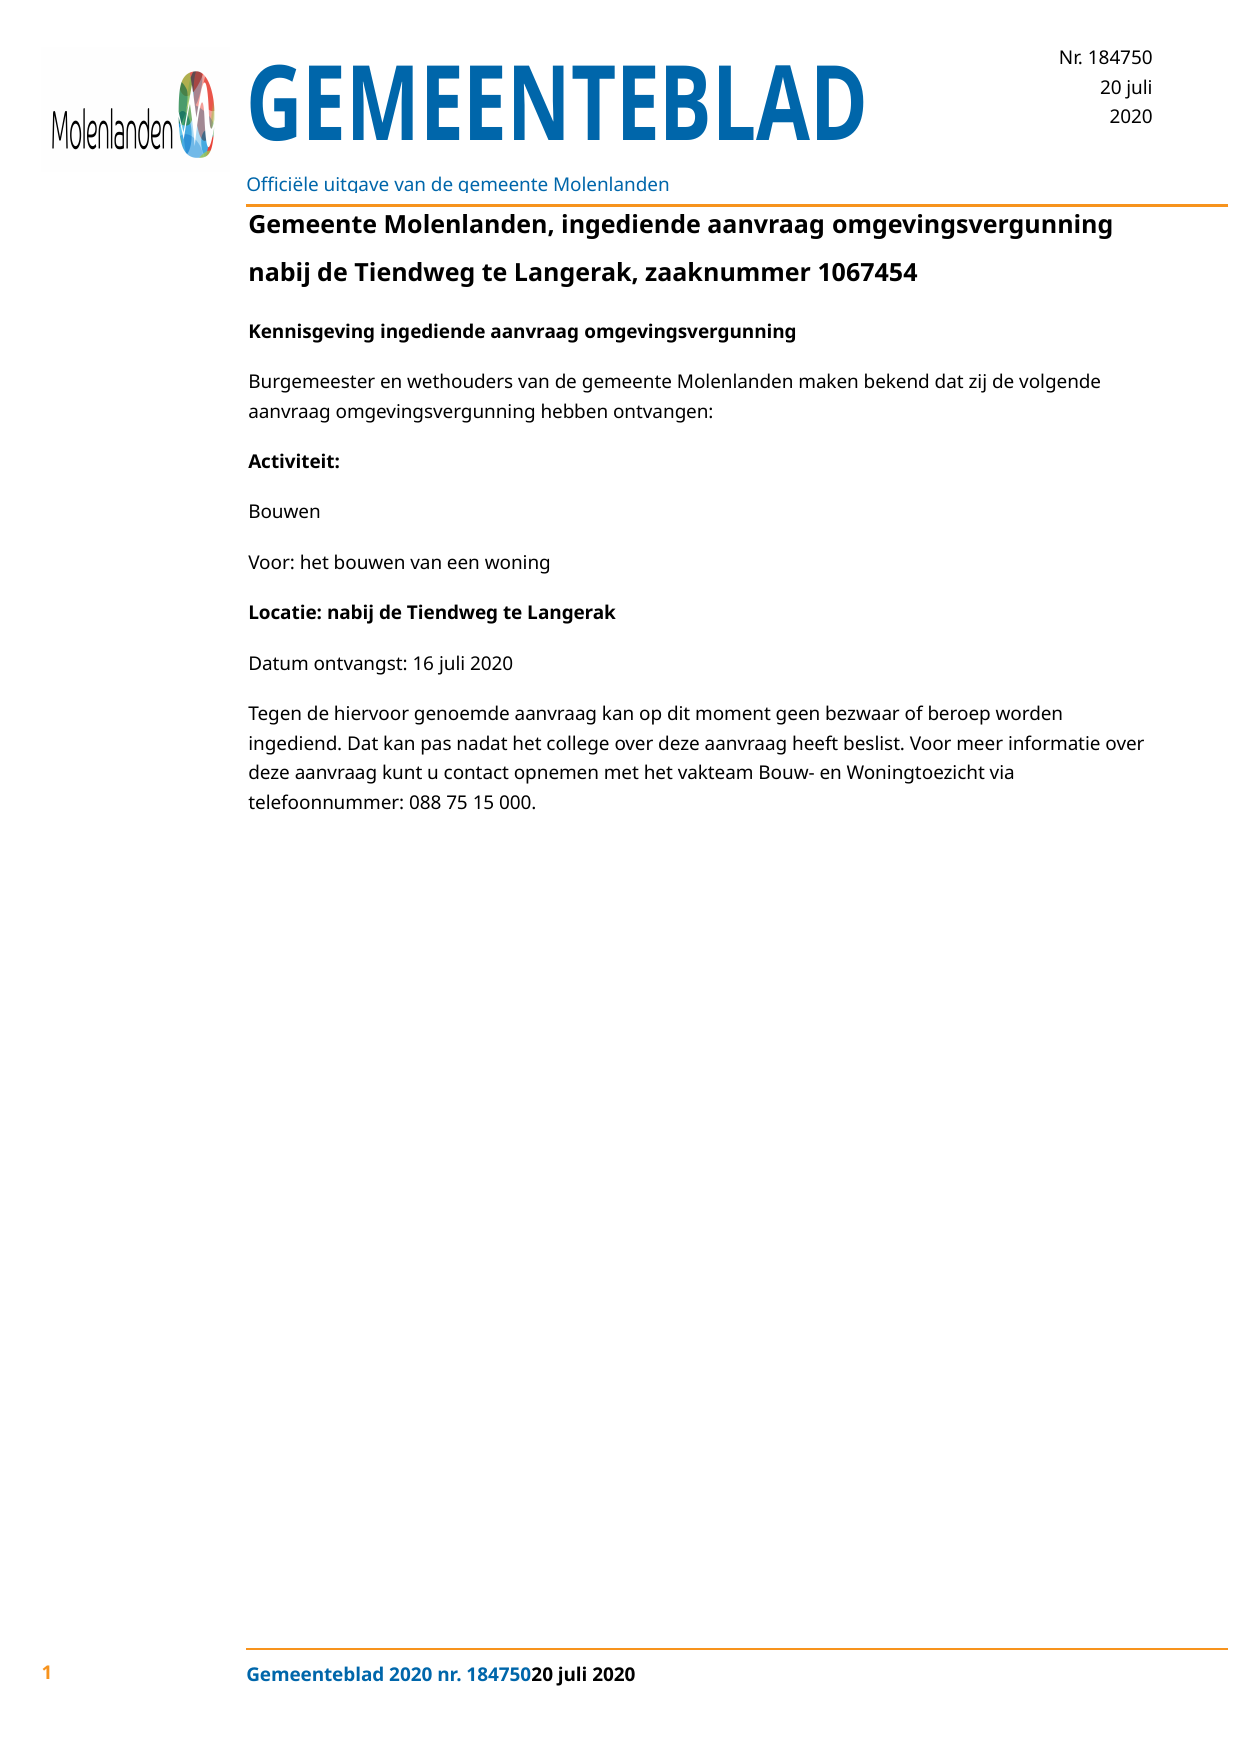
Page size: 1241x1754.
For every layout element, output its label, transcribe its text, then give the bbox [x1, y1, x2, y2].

text Activiteit: [248, 448, 1152, 474]
text Voor: het bouwen van een woning [248, 549, 1152, 575]
text Datum ontvangst: 16 juli 2020 [248, 650, 1152, 676]
text Gemeente Molenlanden, ingediende aanvraag omgevingsvergunning nabij de Tiendweg te Langerak, zaaknummer 1067454 [248, 207, 1152, 288]
text Tegen de hiervoor genoemde aanvraag kan op dit moment geen bezwaar of beroep worden ingediend. Dat kan pas nadat het college over deze aanvraag heeft beslist. Voor meer informatie over deze aanvraag kunt u contact opnemen met het vakteam Bouw- en Woningtoezicht via telefoonnummer: 088 75 15 000. [248, 700, 1152, 815]
text Burgemeester en wethouders van de gemeente Molenlanden maken bekend dat zij de volgende aanvraag omgevingsvergunning hebben ontvangen: [248, 368, 1152, 424]
text Bouwen [248, 499, 1152, 524]
text Locatie: nabij de Tiendweg te Langerak [248, 599, 1152, 625]
picture [41, 47, 231, 172]
text Kennisgeving ingediende aanvraag omgevingsvergunning [248, 318, 1152, 344]
